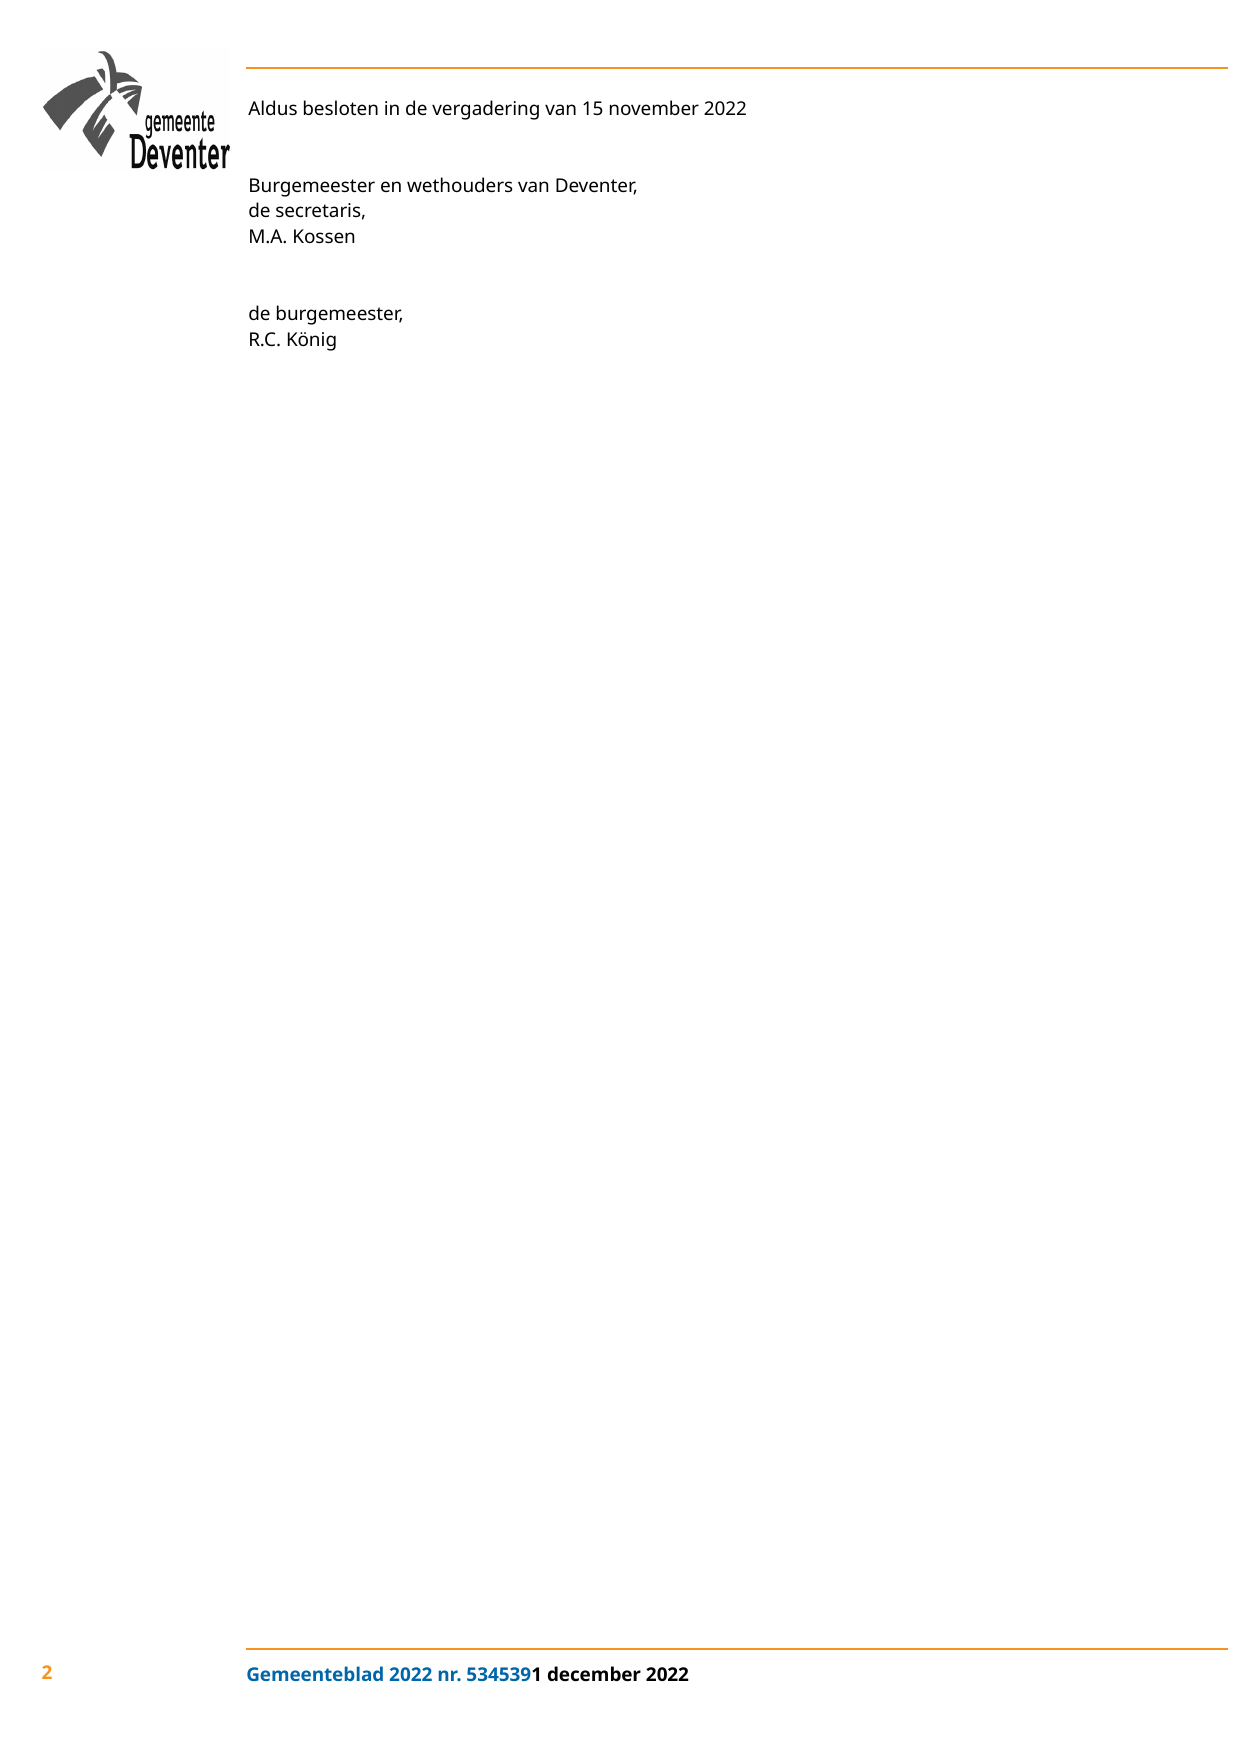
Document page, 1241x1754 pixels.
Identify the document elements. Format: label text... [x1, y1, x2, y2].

text de burgemeester, [248, 301, 1152, 326]
picture [41, 47, 231, 172]
text Burgemeester en wethouders van Deventer, [248, 172, 1152, 198]
text M.A. Kossen [248, 223, 1152, 249]
text Aldus besloten in de vergadering van 15 november 2022 [248, 95, 1152, 121]
text R.C. König [248, 326, 1152, 352]
text de secretaris, [248, 198, 1152, 223]
